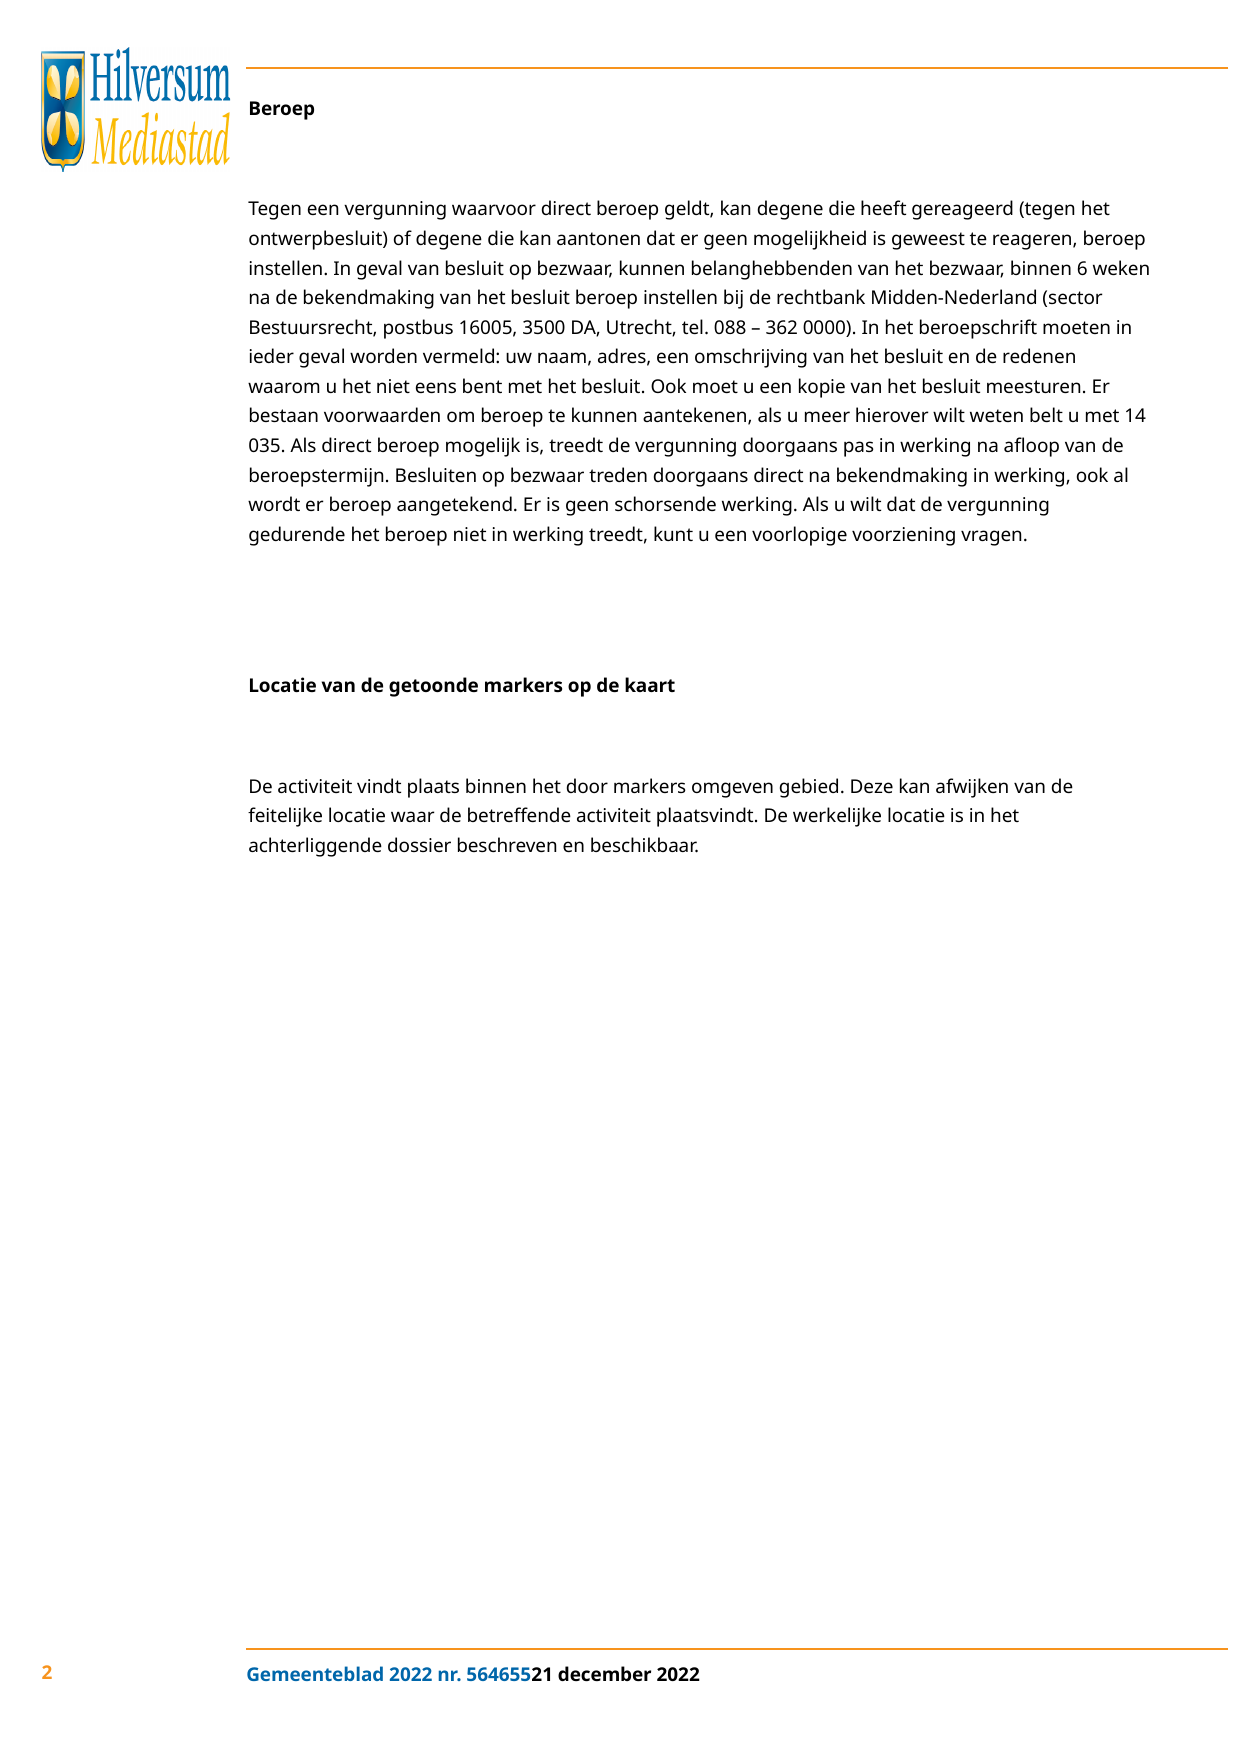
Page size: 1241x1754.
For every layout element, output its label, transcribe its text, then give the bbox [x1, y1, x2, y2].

text Beroep [248, 95, 1152, 121]
text Tegen een vergunning waarvoor direct beroep geldt, kan degene die heeft gereageerd (tegen het ontwerpbesluit) of degene die kan aantonen dat er geen mogelijkheid is geweest te reageren, beroep instellen. In geval van besluit op bezwaar, kunnen belanghebbenden van het bezwaar, binnen 6 weken na de bekendmaking van het besluit beroep instellen bij de rechtbank Midden-Nederland (sector Bestuursrecht, postbus 16005, 3500 DA, Utrecht, tel. 088 – 362 0000). In het beroepschrift moeten in ieder geval worden vermeld: uw naam, adres, een omschrijving van het besluit en de redenen waarom u het niet eens bent met het besluit. Ook moet u een kopie van het besluit meesturen. Er bestaan voorwaarden om beroep te kunnen aantekenen, als u meer hierover wilt weten belt u met 14 035. Als direct beroep mogelijk is, treedt de vergunning doorgaans pas in werking na afloop van de beroepstermijn. Besluiten op bezwaar treden doorgaans direct na bekendmaking in werking, ook al wordt er beroep aangetekend. Er is geen schorsende werking. Als u wilt dat de vergunning gedurende het beroep niet in werking treedt, kunt u een voorlopige voorziening vragen. [248, 196, 1152, 547]
text Locatie van de getoonde markers op de kaart [248, 672, 1152, 698]
text De activiteit vindt plaats binnen het door markers omgeven gebied. Deze kan afwijken van de feitelijke locatie waar de betreffende activiteit plaatsvindt. De werkelijke locatie is in het achterliggende dossier beschreven en beschikbaar. [248, 773, 1152, 858]
picture [41, 47, 231, 172]
